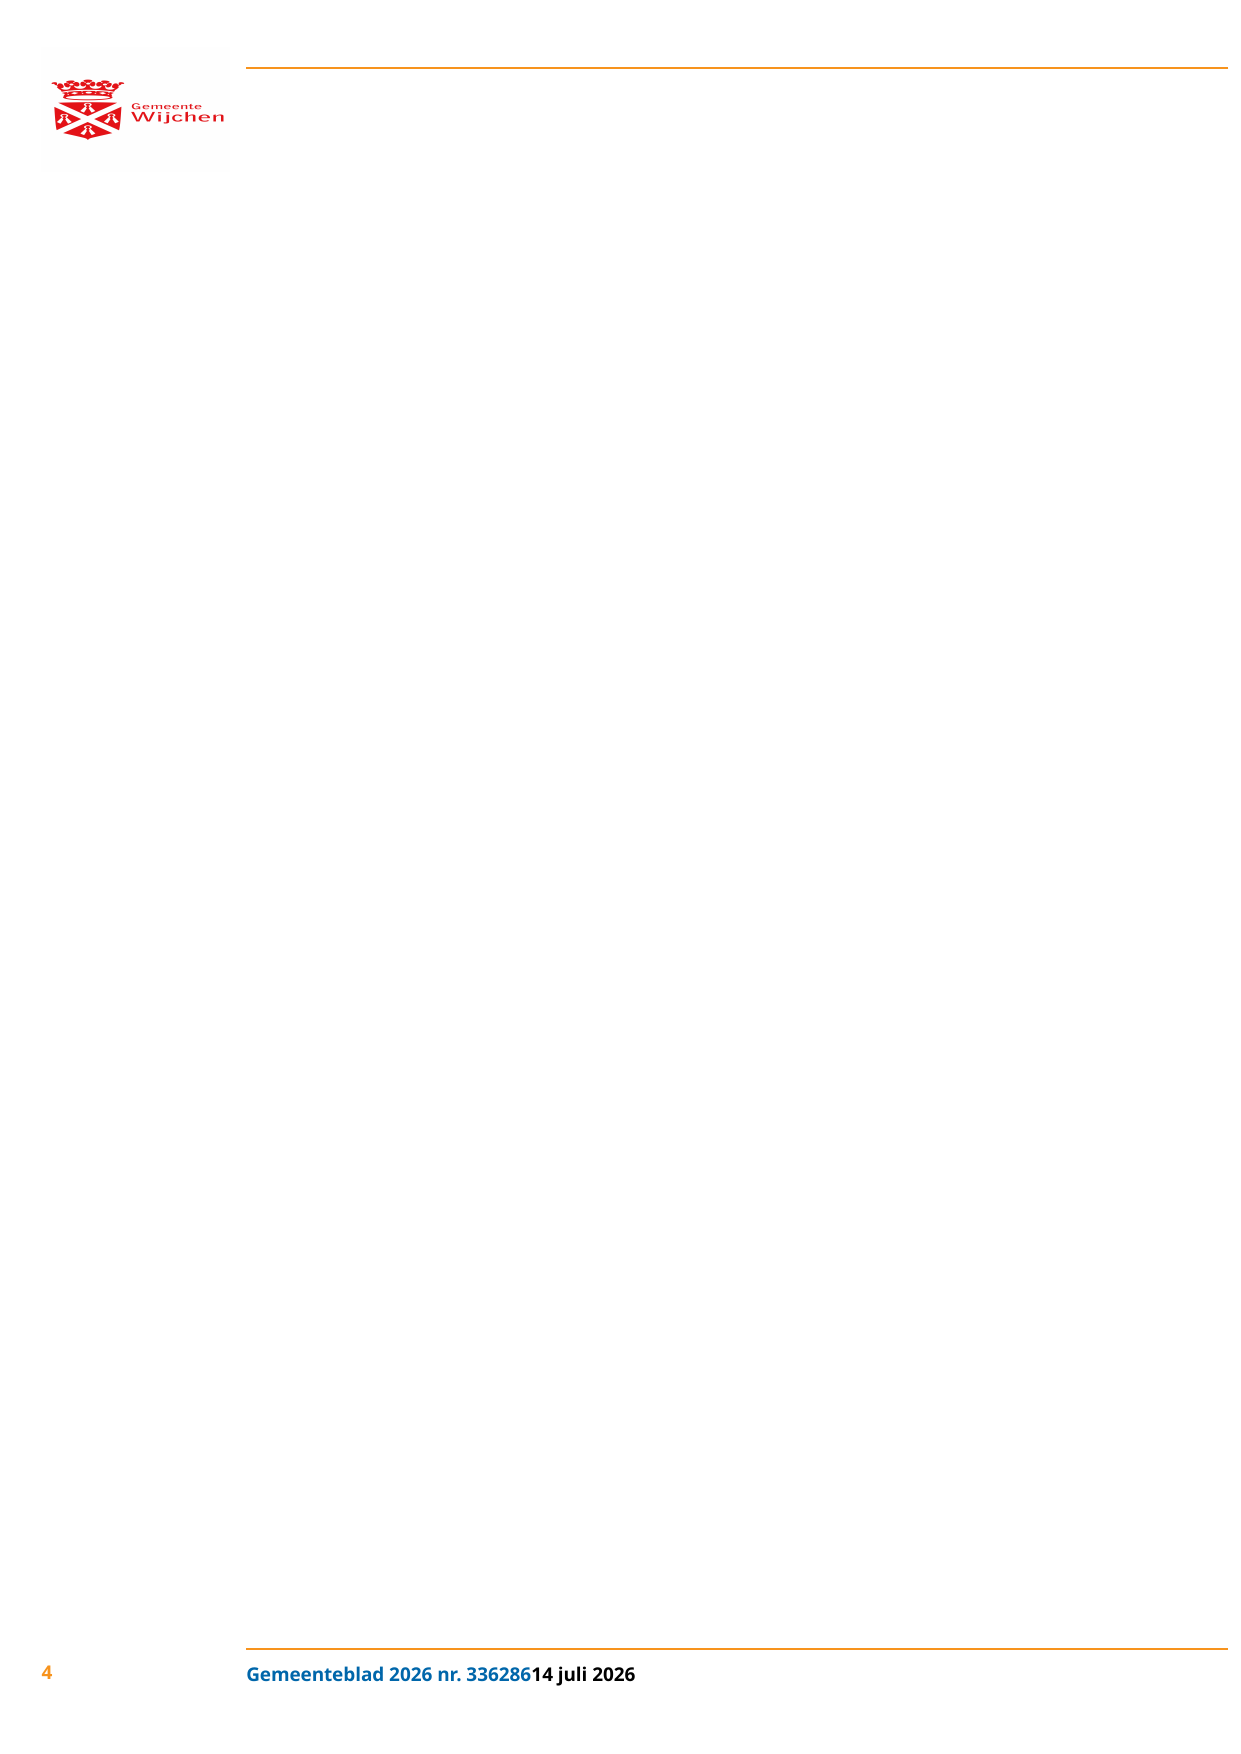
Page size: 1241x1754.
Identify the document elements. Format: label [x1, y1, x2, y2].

picture [41, 47, 231, 172]
